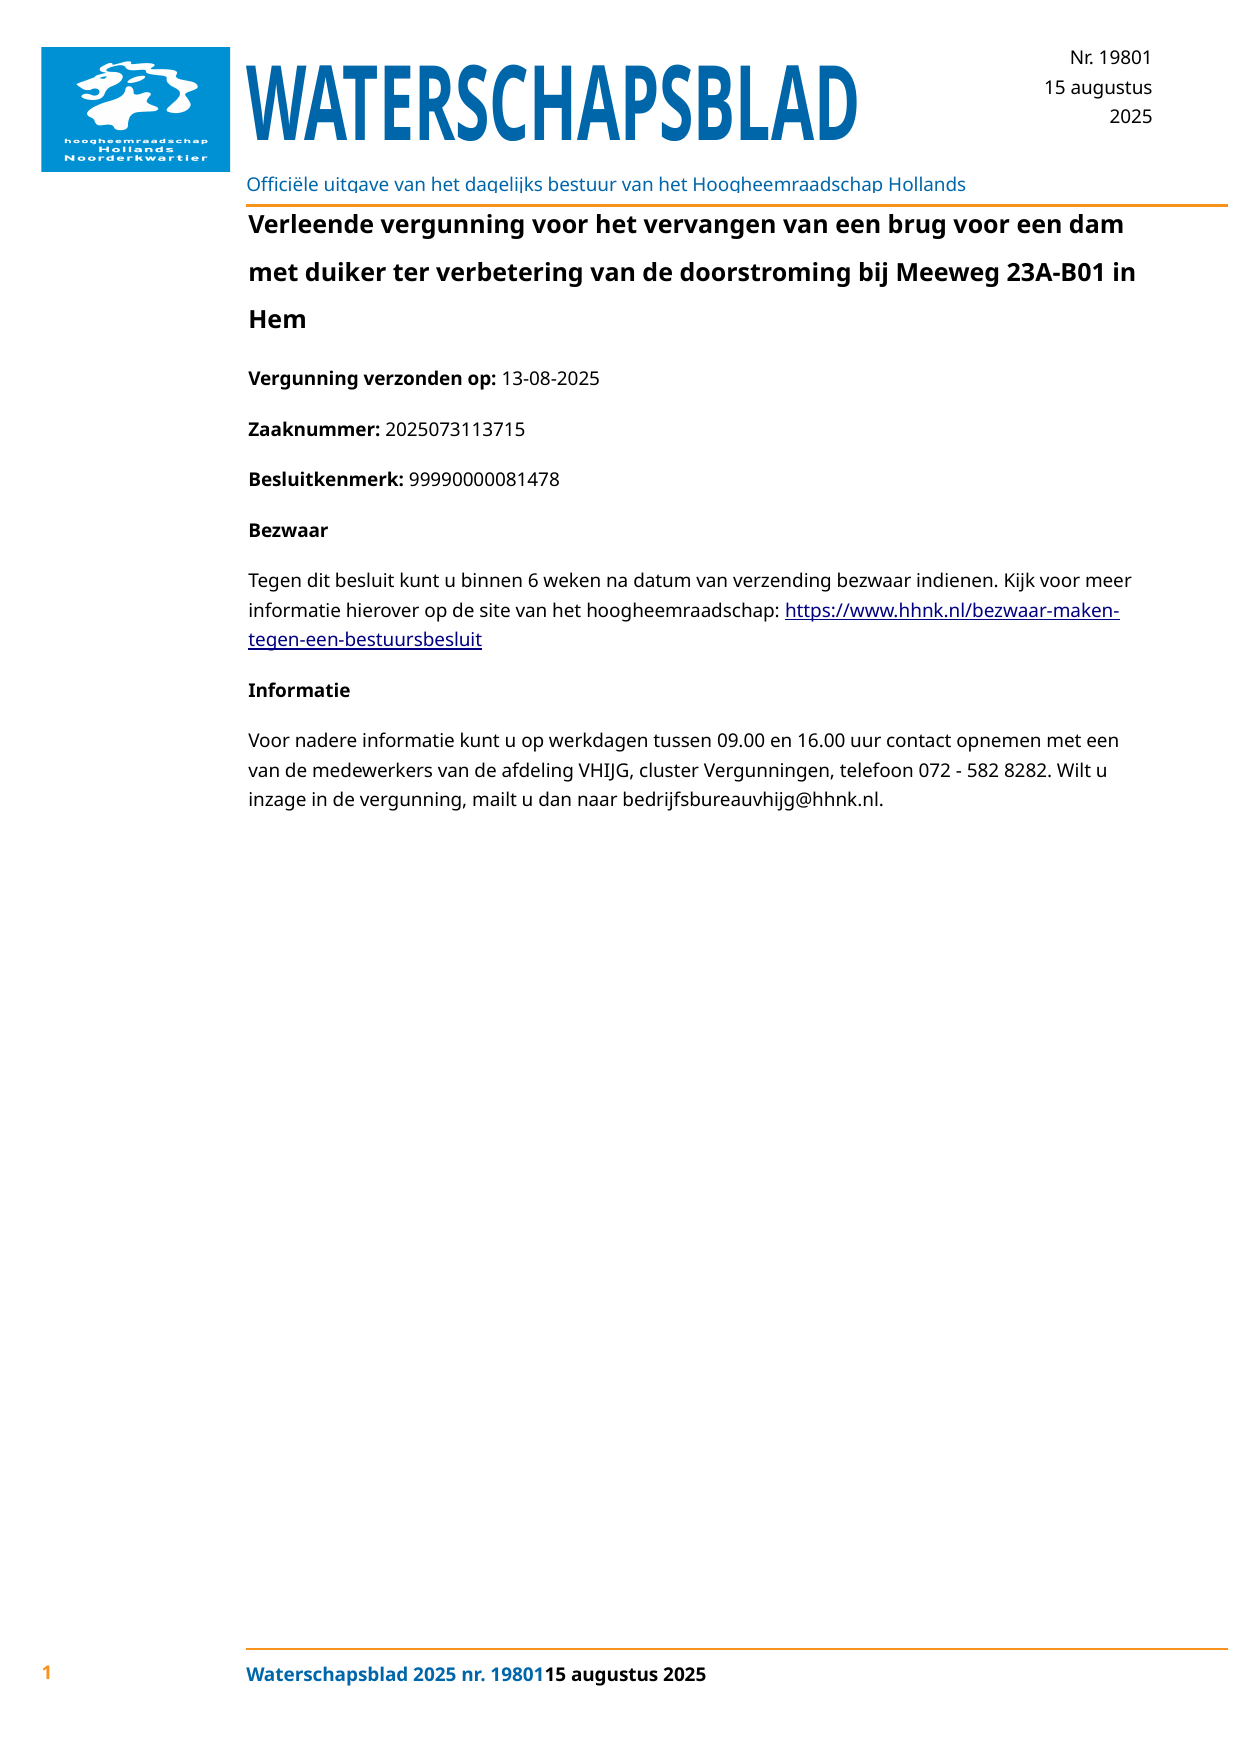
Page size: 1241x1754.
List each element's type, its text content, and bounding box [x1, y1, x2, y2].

text Vergunning verzonden op: 13-08-2025 [248, 366, 1152, 391]
picture [118, 62, 197, 112]
text Voor nadere informatie kunt u op werkdagen tussen 09.00 en 16.00 uur contact opnemen met een van de medewerkers van de afdeling VHIJG, cluster Vergunningen, telefoon 072 - 582 8282. Wilt u inzage in de vergunning, mailt u dan naar bedrijfsbureauvhijg@hhnk.nl. [248, 727, 1152, 812]
text Informatie [248, 677, 1152, 702]
text Verleende vergunning voor het vervangen van een brug voor een dam met duiker ter verbetering van de doorstroming bij Meeweg 23A-B01 in Hem [248, 207, 1152, 336]
picture [88, 87, 157, 130]
picture [129, 76, 144, 82]
text Tegen dit besluit kunt u binnen 6 weken na datum van verzending bezwaar indienen. Kijk voor meer informatie hierover op de site van het hoogheemraadschap: https://www.hhnk.nl/bezwaar-maken-tegen-een-bestuursbesluit [248, 567, 1152, 652]
text Besluitkenmerk: 99990000081478 [248, 466, 1152, 492]
text Zaaknummer: 2025073113715 [248, 416, 1152, 442]
text Bezwaar [248, 517, 1152, 542]
picture [78, 64, 122, 99]
